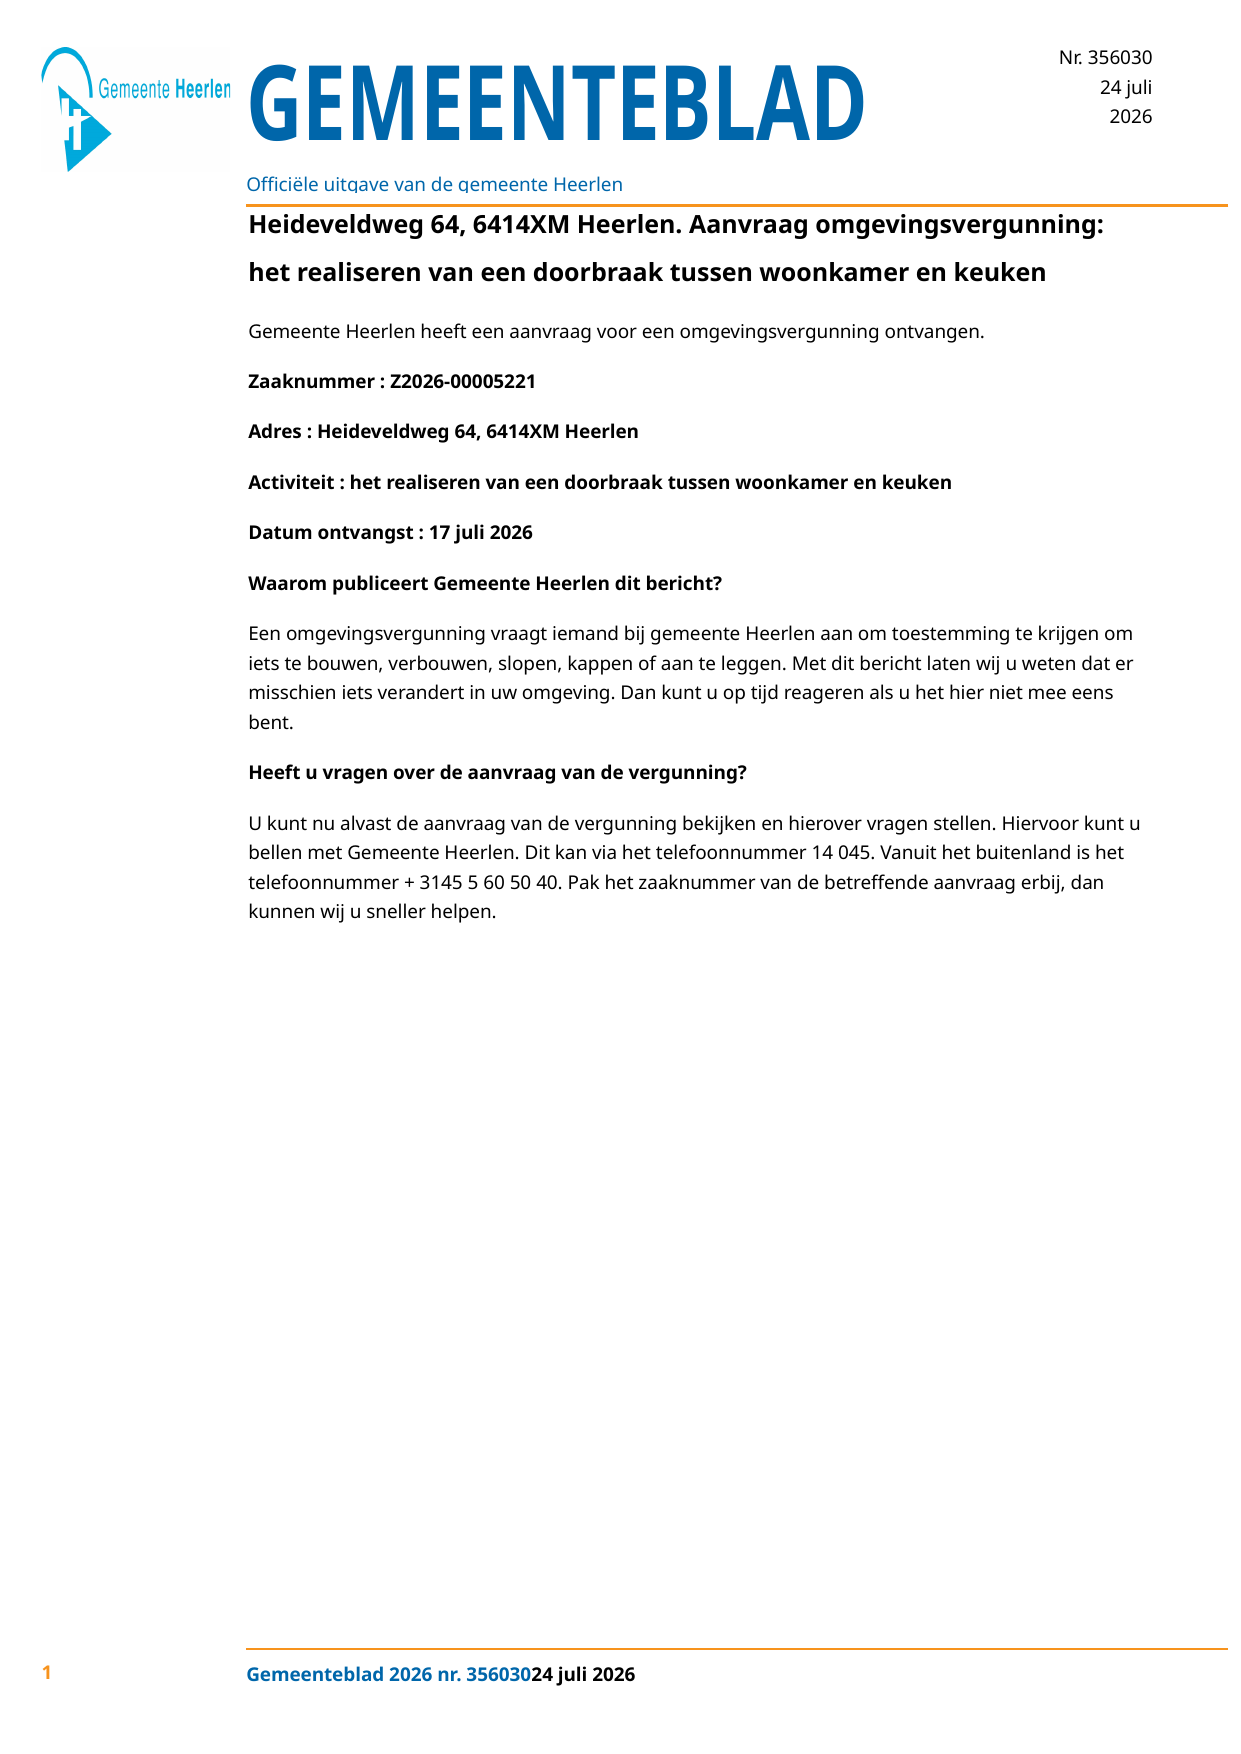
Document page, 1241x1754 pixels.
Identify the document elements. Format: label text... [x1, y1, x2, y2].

text U kunt nu alvast de aanvraag van de vergunning bekijken en hierover vragen stellen. Hiervoor kunt u bellen met Gemeente Heerlen. Dit kan via het telefoonnummer 14 045. Vanuit het buitenland is het telefoonnummer + 3145 5 60 50 40. Pak het zaaknummer van de betreffende aanvraag erbij, dan kunnen wij u sneller helpen. [248, 810, 1152, 924]
text Datum ontvangst : 17 juli 2026 [248, 519, 1152, 545]
picture [41, 47, 59, 70]
text Een omgevingsvergunning vraagt iemand bij gemeente Heerlen aan om toestemming te krijgen om iets te bouwen, verbouwen, slopen, kappen of aan te leggen. Met dit bericht laten wij u weten dat er misschien iets verandert in uw omgeving. Dan kunt u op tijd reageren als u het hier niet mee eens bent. [248, 620, 1152, 735]
text Adres : Heideveldweg 64, 6414XM Heerlen [248, 419, 1152, 444]
text Gemeente Heerlen heeft een aanvraag voor een omgevingsvergunning ontvangen. [248, 318, 1152, 344]
text Heideveldweg 64, 6414XM Heerlen. Aanvraag omgevingsvergunning: het realiseren van een doorbraak tussen woonkamer en keuken [248, 207, 1152, 288]
text Activiteit : het realiseren van een doorbraak tussen woonkamer en keuken [248, 469, 1152, 495]
text Heeft u vragen over de aanvraag van de vergunning? [248, 759, 1152, 785]
picture [41, 47, 231, 172]
text Zaaknummer : Z2026-00005221 [248, 368, 1152, 394]
text Waarom publiceert Gemeente Heerlen dit bericht? [248, 570, 1152, 596]
